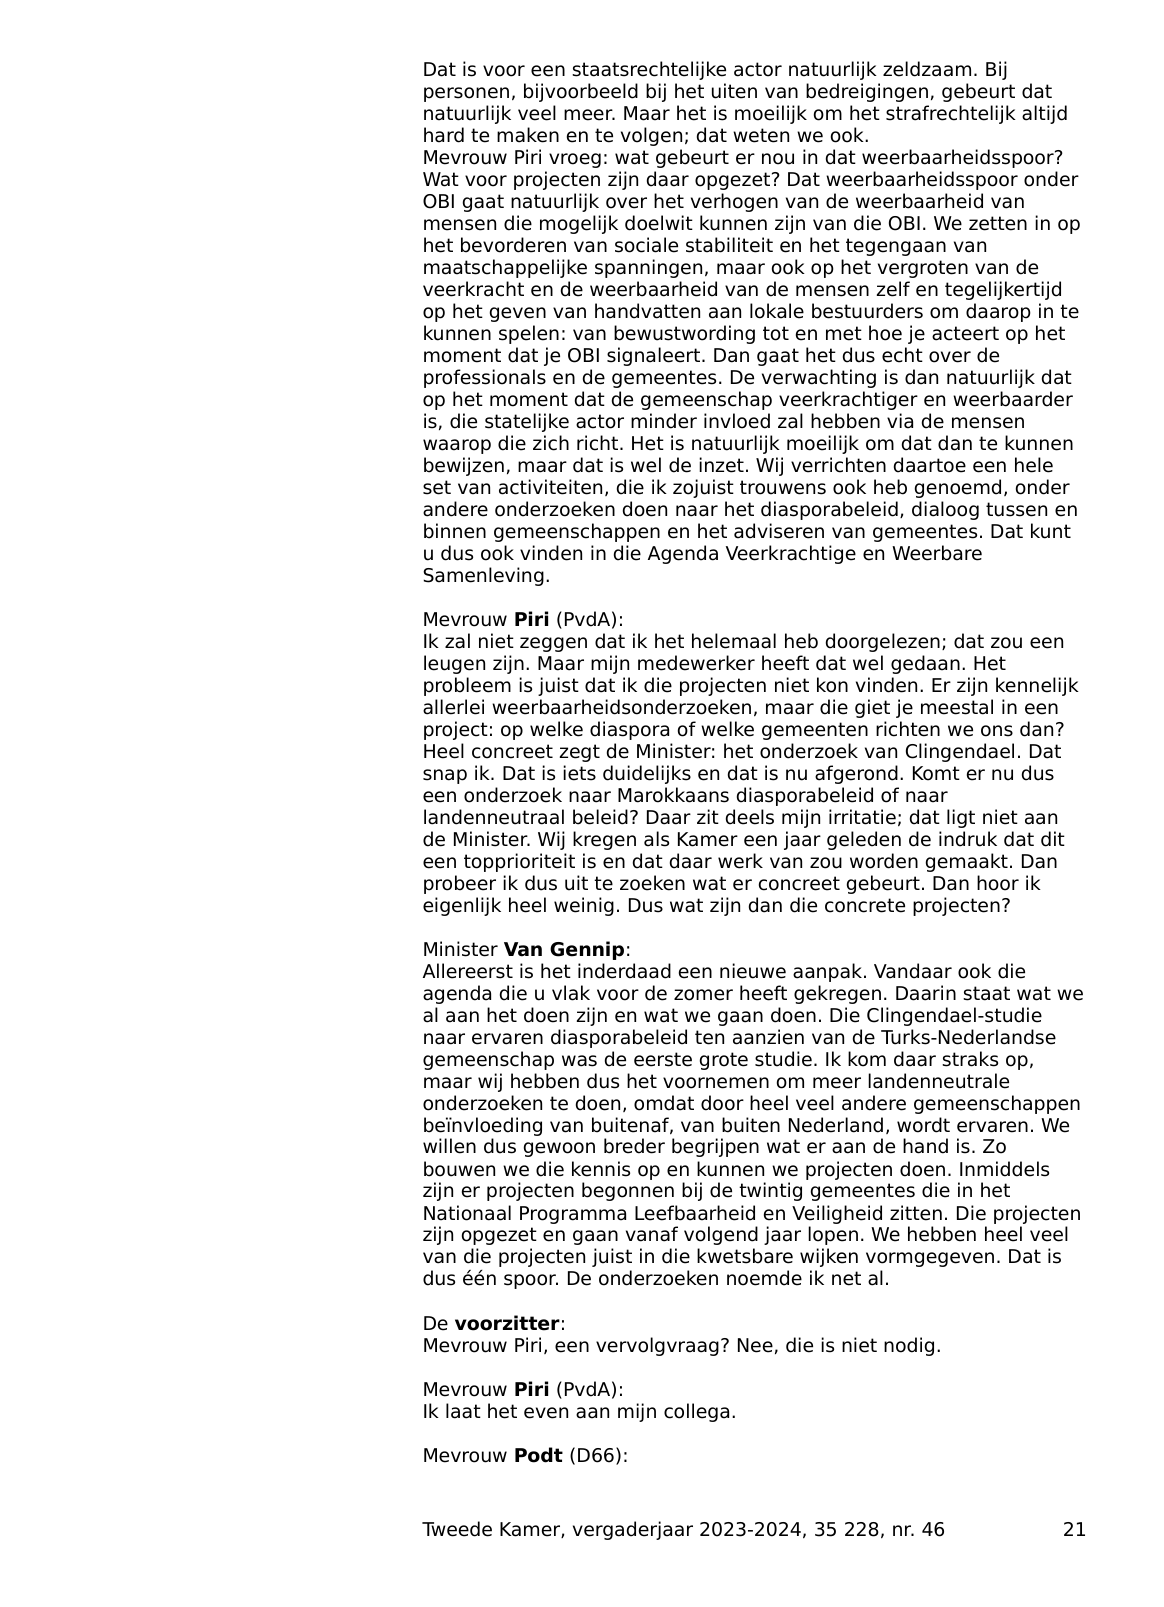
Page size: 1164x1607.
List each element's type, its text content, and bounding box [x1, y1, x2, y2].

text De voorzitter: [422, 1312, 1087, 1334]
text Mevrouw Piri, een vervolgvraag? Nee, die is niet nodig. [422, 1334, 1087, 1356]
text Mevrouw Piri (PvdA): [422, 609, 1087, 631]
text Mevrouw Piri vroeg: wat gebeurt er nou in dat weerbaarheidsspoor? Wat voor projecten zijn daar opgezet? Dat weerbaarheidsspoor onder OBI gaat natuurlijk over het verhogen van de weerbaarheid van mensen die mogelijk doelwit kunnen zijn van die OBI. We zetten in op het bevorderen van sociale stabiliteit en het tegengaan van maatschappelijke spanningen, maar ook op het vergroten van de veerkracht en de weerbaarheid van de mensen zelf en tegelijkertijd op het geven van handvatten aan lokale bestuurders om daarop in te kunnen spelen: van bewustwording tot en met hoe je acteert op het moment dat je OBI signaleert. Dan gaat het dus echt over de professionals en de gemeentes. De verwachting is dan natuurlijk dat op het moment dat de gemeenschap veerkrachtiger en weerbaarder is, die statelijke actor minder invloed zal hebben via de mensen waarop die zich richt. Het is natuurlijk moeilijk om dat dan te kunnen bewijzen, maar dat is wel de inzet. Wij verrichten daartoe een hele set van activiteiten, die ik zojuist trouwens ook heb genoemd, onder andere onderzoeken doen naar het diasporabeleid, dialoog tussen en binnen gemeenschappen en het adviseren van gemeentes. Dat kunt u dus ook vinden in die Agenda Veerkrachtige en Weerbare Samenleving. [422, 147, 1087, 587]
text Ik laat het even aan mijn collega. [422, 1401, 1087, 1423]
text Minister Van Gennip: [422, 939, 1087, 961]
text Mevrouw Podt (D66): [422, 1445, 1087, 1467]
text Mevrouw Piri (PvdA): [422, 1379, 1087, 1401]
text Dat is voor een staatsrechtelijke actor natuurlijk zeldzaam. Bij personen, bijvoorbeeld bij het uiten van bedreigingen, gebeurt dat natuurlijk veel meer. Maar het is moeilijk om het strafrechtelijk altijd hard te maken en te volgen; dat weten we ook. [422, 59, 1087, 147]
text Ik zal niet zeggen dat ik het helemaal heb doorgelezen; dat zou een leugen zijn. Maar mijn medewerker heeft dat wel gedaan. Het probleem is juist dat ik die projecten niet kon vinden. Er zijn kennelijk allerlei weerbaarheidsonderzoeken, maar die giet je meestal in een project: op welke diaspora of welke gemeenten richten we ons dan? Heel concreet zegt de Minister: het onderzoek van Clingendael. Dat snap ik. Dat is iets duidelijks en dat is nu afgerond. Komt er nu dus een onderzoek naar Marokkaans diasporabeleid of naar landenneutraal beleid? Daar zit deels mijn irritatie; dat ligt niet aan de Minister. Wij kregen als Kamer een jaar geleden de indruk dat dit een topprioriteit is en dat daar werk van zou worden gemaakt. Dan probeer ik dus uit te zoeken wat er concreet gebeurt. Dan hoor ik eigenlijk heel weinig. Dus wat zijn dan die concrete projecten? [422, 631, 1087, 916]
text Allereerst is het inderdaad een nieuwe aanpak. Vandaar ook die agenda die u vlak voor de zomer heeft gekregen. Daarin staat wat we al aan het doen zijn en wat we gaan doen. Die Clingendael-studie naar ervaren diasporabeleid ten aanzien van de Turks-Nederlandse gemeenschap was de eerste grote studie. Ik kom daar straks op, maar wij hebben dus het voornemen om meer landenneutrale onderzoeken te doen, omdat door heel veel andere gemeenschappen beïnvloeding van buitenaf, van buiten Nederland, wordt ervaren. We willen dus gewoon breder begrijpen wat er aan de hand is. Zo bouwen we die kennis op en kunnen we projecten doen. Inmiddels zijn er projecten begonnen bij de twintig gemeentes die in het Nationaal Programma Leefbaarheid en Veiligheid zitten. Die projecten zijn opgezet en gaan vanaf volgend jaar lopen. We hebben heel veel van die projecten juist in die kwetsbare wijken vormgegeven. Dat is dus één spoor. De onderzoeken noemde ik net al. [422, 961, 1087, 1290]
